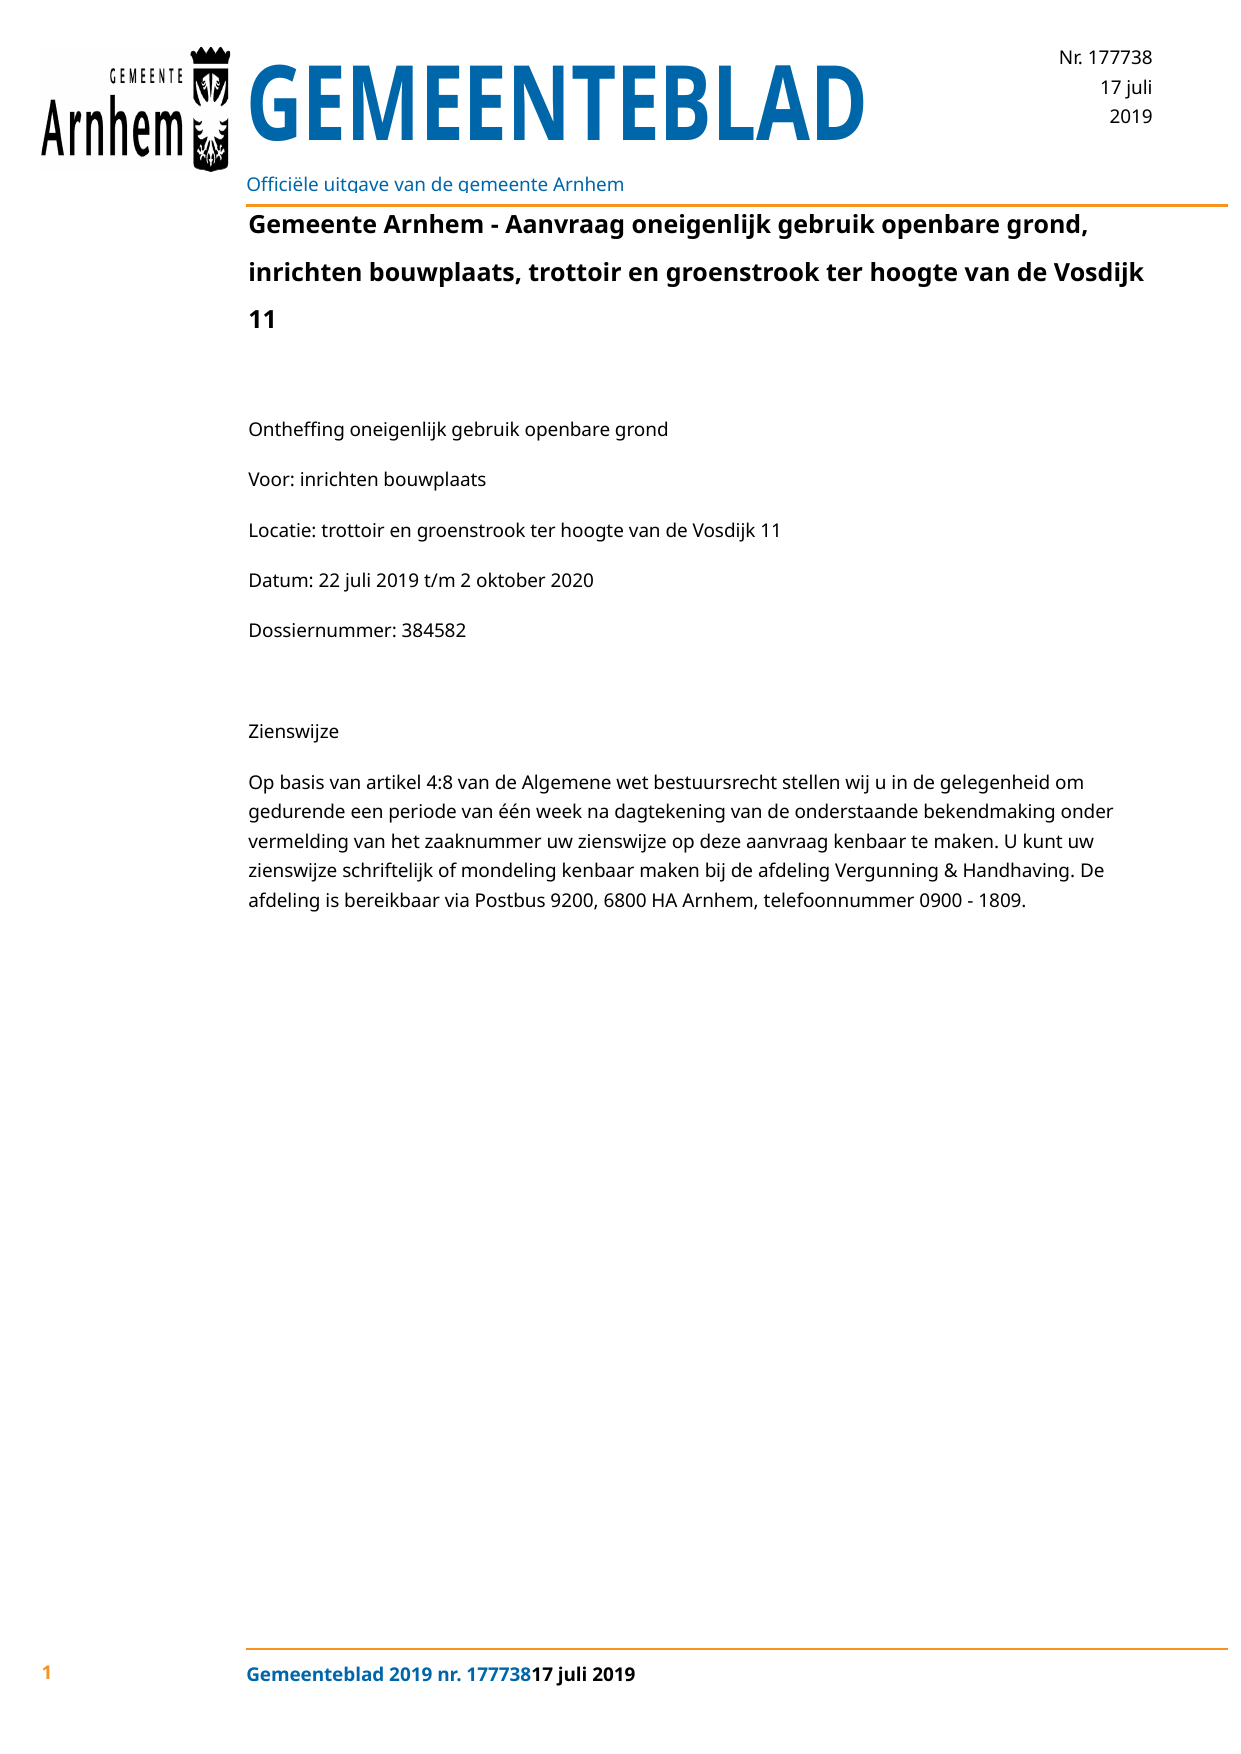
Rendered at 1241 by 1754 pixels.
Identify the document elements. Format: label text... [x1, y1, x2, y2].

text Datum: 22 juli 2019 t/m 2 oktober 2020 [248, 567, 1152, 593]
text Voor: inrichten bouwplaats [248, 466, 1152, 492]
text Gemeente Arnhem - Aanvraag oneigenlijk gebruik openbare grond, inrichten bouwplaats, trottoir en groenstrook ter hoogte van de Vosdijk 11 [248, 207, 1152, 336]
picture [41, 47, 231, 172]
text Locatie: trottoir en groenstrook ter hoogte van de Vosdijk 11 [248, 517, 1152, 542]
text Zienswijze [248, 718, 1152, 744]
text Dossiernummer: 384582 [248, 618, 1152, 643]
text Op basis van artikel 4:8 van de Algemene wet bestuursrecht stellen wij u in de gelegenheid om gedurende een periode van één week na dagtekening van de onderstaande bekendmaking onder vermelding van het zaaknummer uw zienswijze op deze aanvraag kenbaar te maken. U kunt uw zienswijze schriftelijk of mondeling kenbaar maken bij de afdeling Vergunning & Handhaving. De afdeling is bereikbaar via Postbus 9200, 6800 HA Arnhem, telefoonnummer 0900 - 1809. [248, 769, 1152, 913]
text Ontheffing oneigenlijk gebruik openbare grond [248, 416, 1152, 442]
